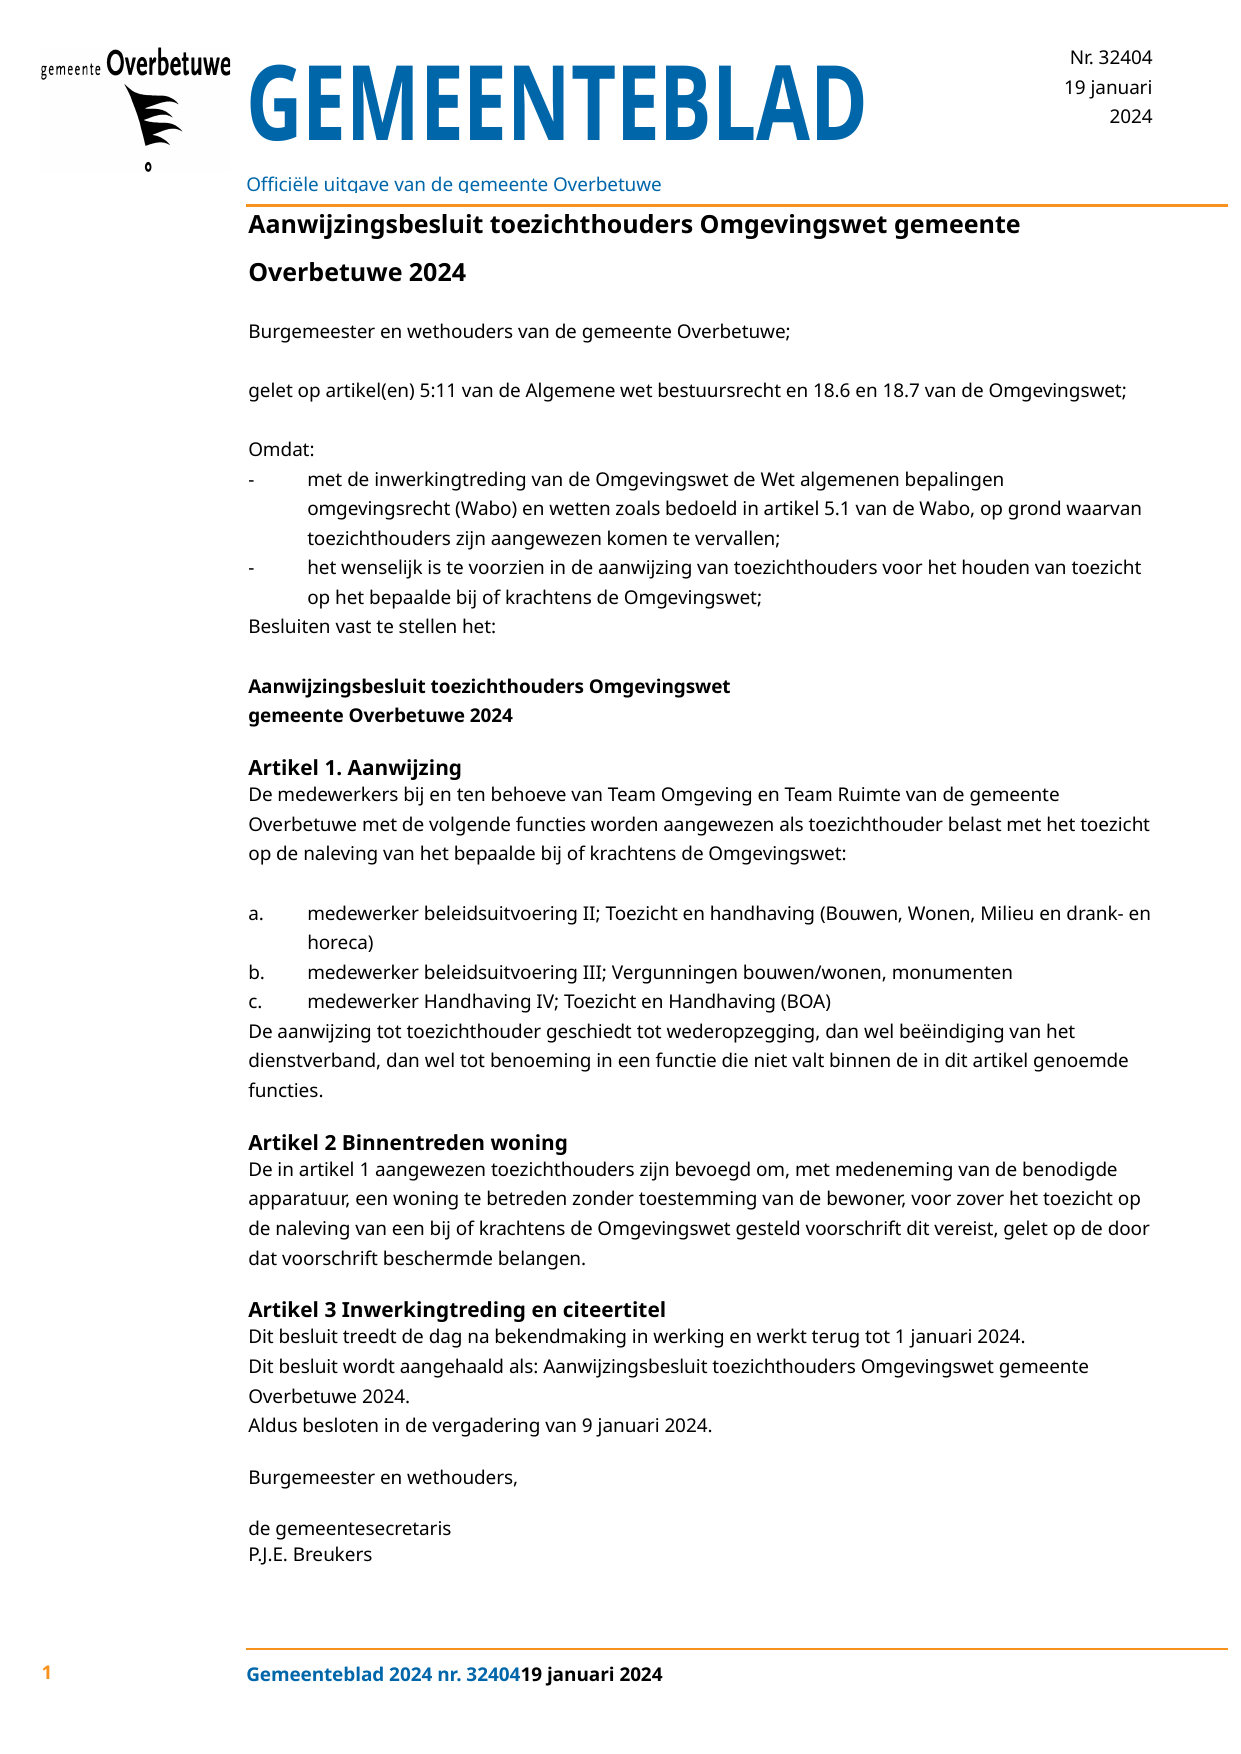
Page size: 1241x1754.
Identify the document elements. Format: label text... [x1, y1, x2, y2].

text Aldus besloten in de vergadering van 9 januari 2024. [248, 1412, 1152, 1438]
text de gemeentesecretaris [248, 1515, 1152, 1541]
text Aanwijzingsbesluit toezichthouders Omgevingswet gemeente Overbetuwe 2024 [248, 207, 1152, 288]
text Omdat: [248, 436, 1152, 462]
text Dit besluit treedt de dag na bekendmaking in werking en werkt terug tot 1 januari 2024. [248, 1324, 1152, 1349]
text Burgemeester en wethouders, [248, 1464, 1152, 1489]
text Artikel 3 Inwerkingtreding en citeertitel [248, 1295, 1152, 1324]
text Burgemeester en wethouders van de gemeente Overbetuwe; [248, 318, 1152, 344]
text De aanwijzing tot toezichthouder geschiedt tot wederopzegging, dan wel beëindiging van het dienstverband, dan wel tot benoeming in een functie die niet valt binnen de in dit artikel genoemde functies. [248, 1018, 1152, 1103]
list met de inwerkingtreding van de Omgevingswet de Wet algemenen bepalingen omgevingsrecht (Wabo) en wetten zoals bedoeld in artikel 5.1 van de Wabo, op grond waarvan toezichthouders zijn aangewezen komen te vervallen; [248, 466, 1152, 551]
text De medewerkers bij en ten behoeve van Team Omgeving en Team Ruimte van de gemeente Overbetuwe met de volgende functies worden aangewezen als toezichthouder belast met het toezicht op de naleving van het bepaalde bij of krachtens de Omgevingswet: [248, 781, 1152, 866]
text Artikel 2 Binnentreden woning [248, 1128, 1152, 1156]
text P.J.E. Breukers [248, 1541, 1152, 1567]
text Aanwijzingsbesluit toezichthouders Omgevingswet [248, 673, 1152, 699]
list medewerker beleidsuitvoering II; Toezicht en handhaving (Bouwen, Wonen, Milieu en drank- en horeca) [248, 900, 1152, 955]
list medewerker Handhaving IV; Toezicht en Handhaving (BOA) [248, 988, 1152, 1014]
text Dit besluit wordt aangehaald als: Aanwijzingsbesluit toezichthouders Omgevingswet gemeente Overbetuwe 2024. [248, 1353, 1152, 1408]
text Besluiten vast te stellen het: [248, 614, 1152, 639]
text De in artikel 1 aangewezen toezichthouders zijn bevoegd om, met medeneming van de benodigde apparatuur, een woning te betreden zonder toestemming van de bewoner, voor zover het toezicht op de naleving van een bij of krachtens de Omgevingswet gesteld voorschrift dit vereist, gelet op de door dat voorschrift beschermde belangen. [248, 1156, 1152, 1271]
picture [41, 47, 231, 172]
text gelet op artikel(en) 5:11 van de Algemene wet bestuursrecht en 18.6 en 18.7 van de Omgevingswet; [248, 377, 1152, 403]
text gemeente Overbetuwe 2024 [248, 702, 1152, 728]
list het wenselijk is te voorzien in de aanwijzing van toezichthouders voor het houden van toezicht op het bepaalde bij of krachtens de Omgevingswet; [248, 554, 1152, 610]
text Artikel 1. Aanwijzing [248, 753, 1152, 781]
list medewerker beleidsuitvoering III; Vergunningen bouwen/wonen, monumenten [248, 959, 1152, 984]
